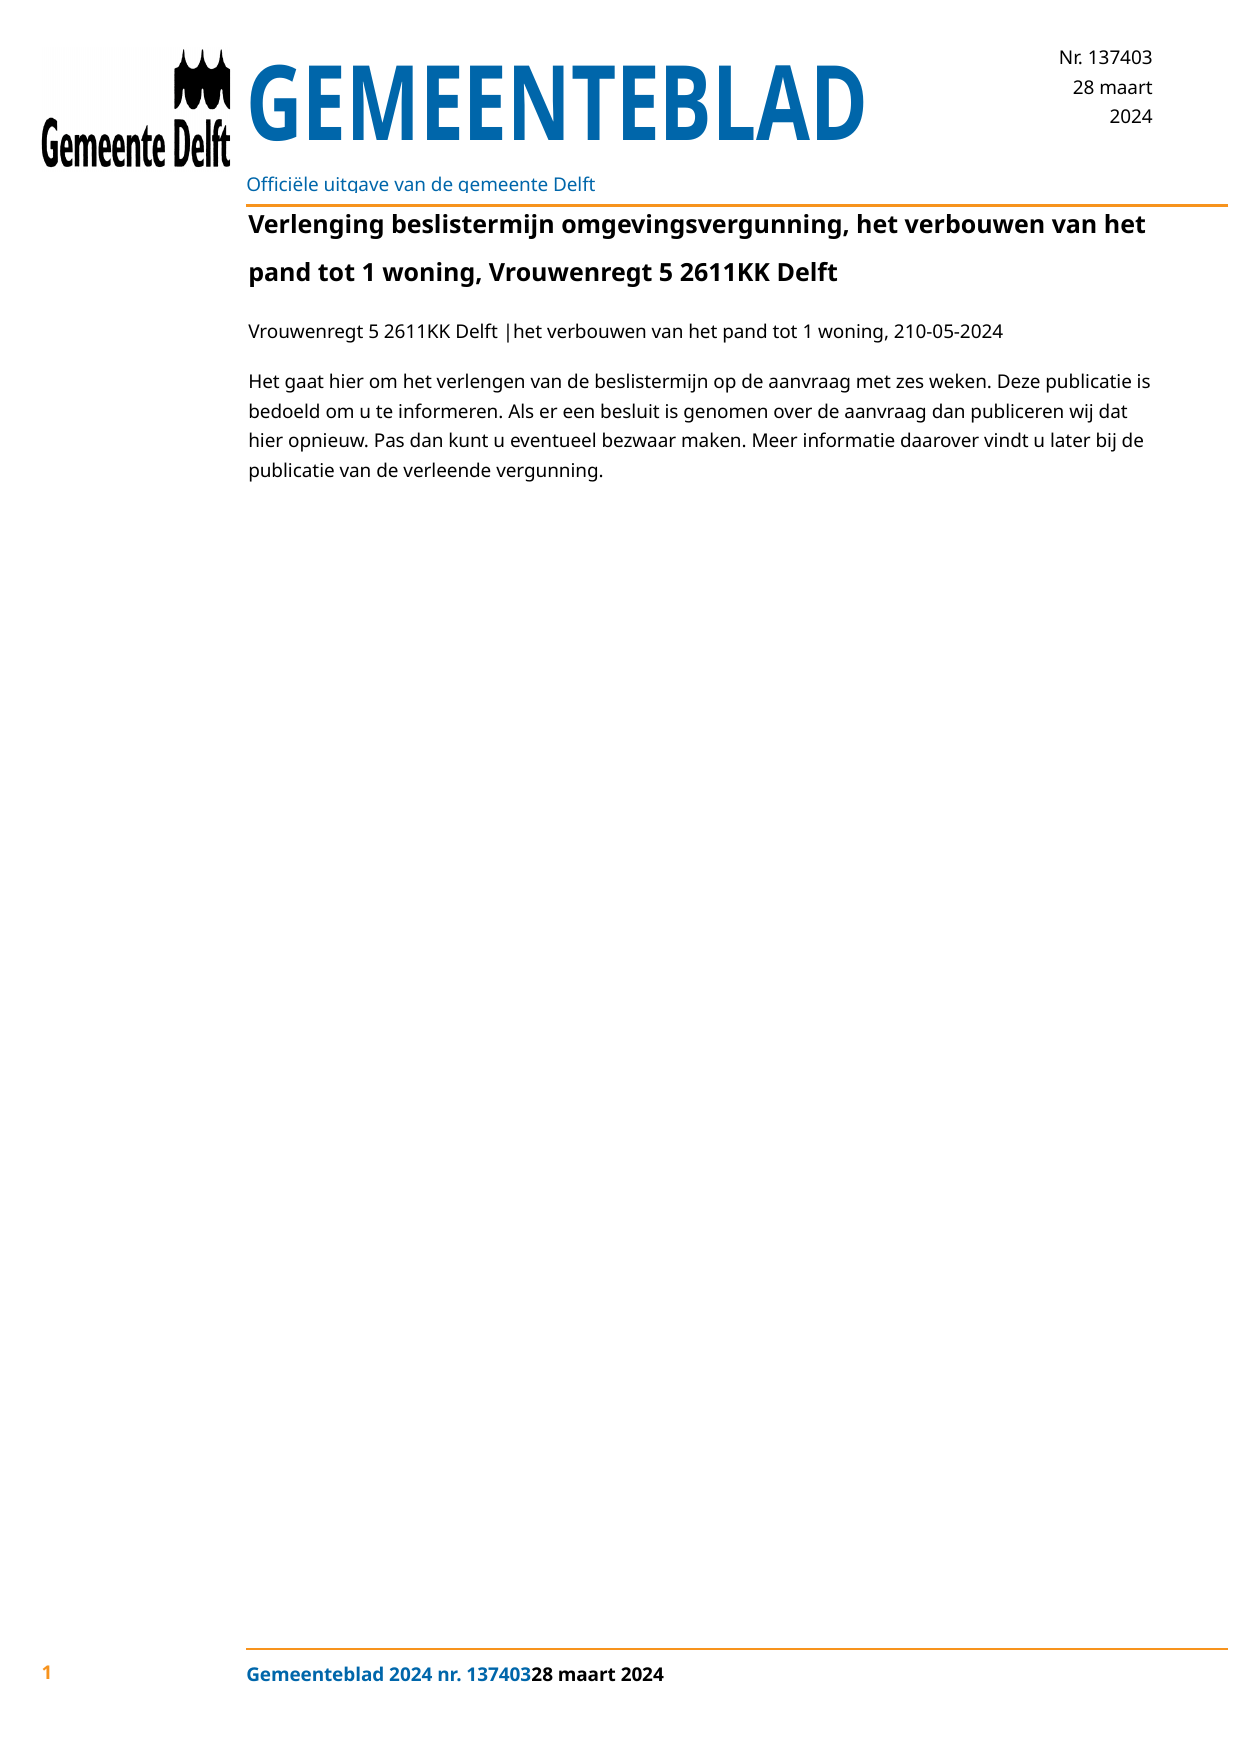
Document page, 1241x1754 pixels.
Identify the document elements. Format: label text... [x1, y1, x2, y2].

text Het gaat hier om het verlengen van de beslistermijn op de aanvraag met zes weken. Deze publicatie is bedoeld om u te informeren. Als er een besluit is genomen over de aanvraag dan publiceren wij dat hier opnieuw. Pas dan kunt u eventueel bezwaar maken. Meer informatie daarover vindt u later bij de publicatie van de verleende vergunning. [248, 368, 1152, 483]
picture [41, 47, 231, 172]
text Vrouwenregt 5 2611KK Delft |het verbouwen van het pand tot 1 woning, 210-05-2024 [248, 318, 1152, 344]
text Verlenging beslistermijn omgevingsvergunning, het verbouwen van het pand tot 1 woning, Vrouwenregt 5 2611KK Delft [248, 207, 1152, 288]
